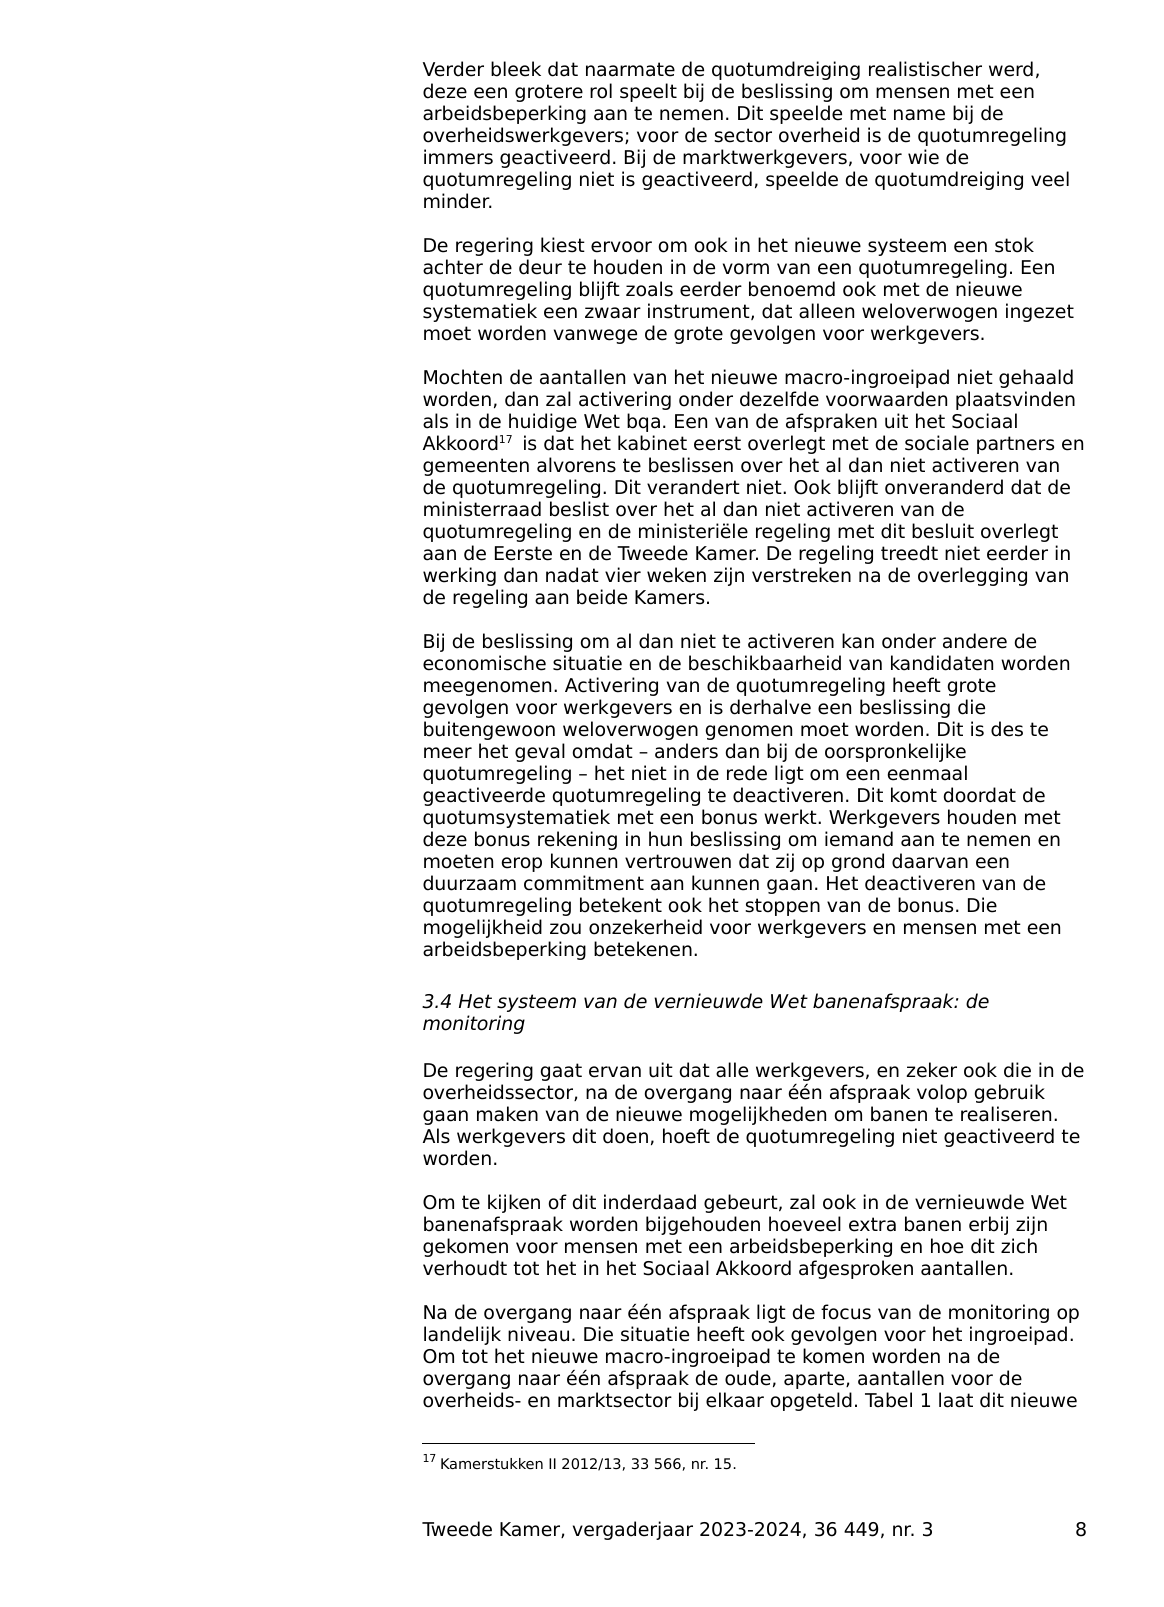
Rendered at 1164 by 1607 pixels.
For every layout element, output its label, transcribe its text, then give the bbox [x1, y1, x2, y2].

text Om te kijken of dit inderdaad gebeurt, zal ook in de vernieuwde Wet banenafspraak worden bijgehouden hoeveel extra banen erbij zijn gekomen voor mensen met een arbeidsbeperking en hoe dit zich verhoudt tot het in het Sociaal Akkoord afgesproken aantallen. [422, 1192, 1087, 1280]
text Verder bleek dat naarmate de quotumdreiging realistischer werd, deze een grotere rol speelt bij de beslissing om mensen met een arbeidsbeperking aan te nemen. Dit speelde met name bij de overheidswerkgevers; voor de sector overheid is de quotumregeling immers geactiveerd. Bij de marktwerkgevers, voor wie de quotumregeling niet is geactiveerd, speelde de quotumdreiging veel minder. [422, 59, 1087, 213]
text Bij de beslissing om al dan niet te activeren kan onder andere de economische situatie en de beschikbaarheid van kandidaten worden meegenomen. Activering van de quotumregeling heeft grote gevolgen voor werkgevers en is derhalve een beslissing die buitengewoon weloverwogen genomen moet worden. Dit is des te meer het geval omdat – anders dan bij de oorspronkelijke quotumregeling – het niet in de rede ligt om een eenmaal geactiveerde quotumregeling te deactiveren. Dit komt doordat de quotumsystematiek met een bonus werkt. Werkgevers houden met deze bonus rekening in hun beslissing om iemand aan te nemen en moeten erop kunnen vertrouwen dat zij op grond daarvan een duurzaam commitment aan kunnen gaan. Het deactiveren van de quotumregeling betekent ook het stoppen van de bonus. Die mogelijkheid zou onzekerheid voor werkgevers en mensen met een arbeidsbeperking betekenen. [422, 631, 1087, 961]
text Na de overgang naar één afspraak ligt de focus van de monitoring op landelijk niveau. Die situatie heeft ook gevolgen voor het ingroeipad. Om tot het nieuwe macro-ingroeipad te komen worden na de overgang naar één afspraak de oude, aparte, aantallen voor de overheids- en marktsector bij elkaar opgeteld. Tabel 1 laat dit nieuwe [422, 1302, 1087, 1412]
text De regering gaat ervan uit dat alle werkgevers, en zeker ook die in de overheidssector, na de overgang naar één afspraak volop gebruik gaan maken van de nieuwe mogelijkheden om banen te realiseren. Als werkgevers dit doen, hoeft de quotumregeling niet geactiveerd te worden. [422, 1060, 1087, 1170]
subtitle 3.4 Het systeem van de vernieuwde Wet banenafspraak: de monitoring [422, 991, 1087, 1035]
text Kamerstukken II 2012/13, 33 566, nr. 15. [422, 1452, 1087, 1474]
text De regering kiest ervoor om ook in het nieuwe systeem een stok achter de deur te houden in de vorm van een quotumregeling. Een quotumregeling blijft zoals eerder benoemd ook met de nieuwe systematiek een zwaar instrument, dat alleen weloverwogen ingezet moet worden vanwege de grote gevolgen voor werkgevers. [422, 235, 1087, 345]
text Mochten de aantallen van het nieuwe macro-ingroeipad niet gehaald worden, dan zal activering onder dezelfde voorwaarden plaatsvinden als in de huidige Wet bqa. Een van de afspraken uit het Sociaal Akkoord is dat het kabinet eerst overlegt met de sociale partners en gemeenten alvorens te beslissen over het al dan niet activeren van de quotumregeling. Dit verandert niet. Ook blijft onveranderd dat de ministerraad beslist over het al dan niet activeren van de quotumregeling en de ministeriële regeling met dit besluit overlegt aan de Eerste en de Tweede Kamer. De regeling treedt niet eerder in werking dan nadat vier weken zijn verstreken na de overlegging van de regeling aan beide Kamers. [422, 367, 1087, 609]
